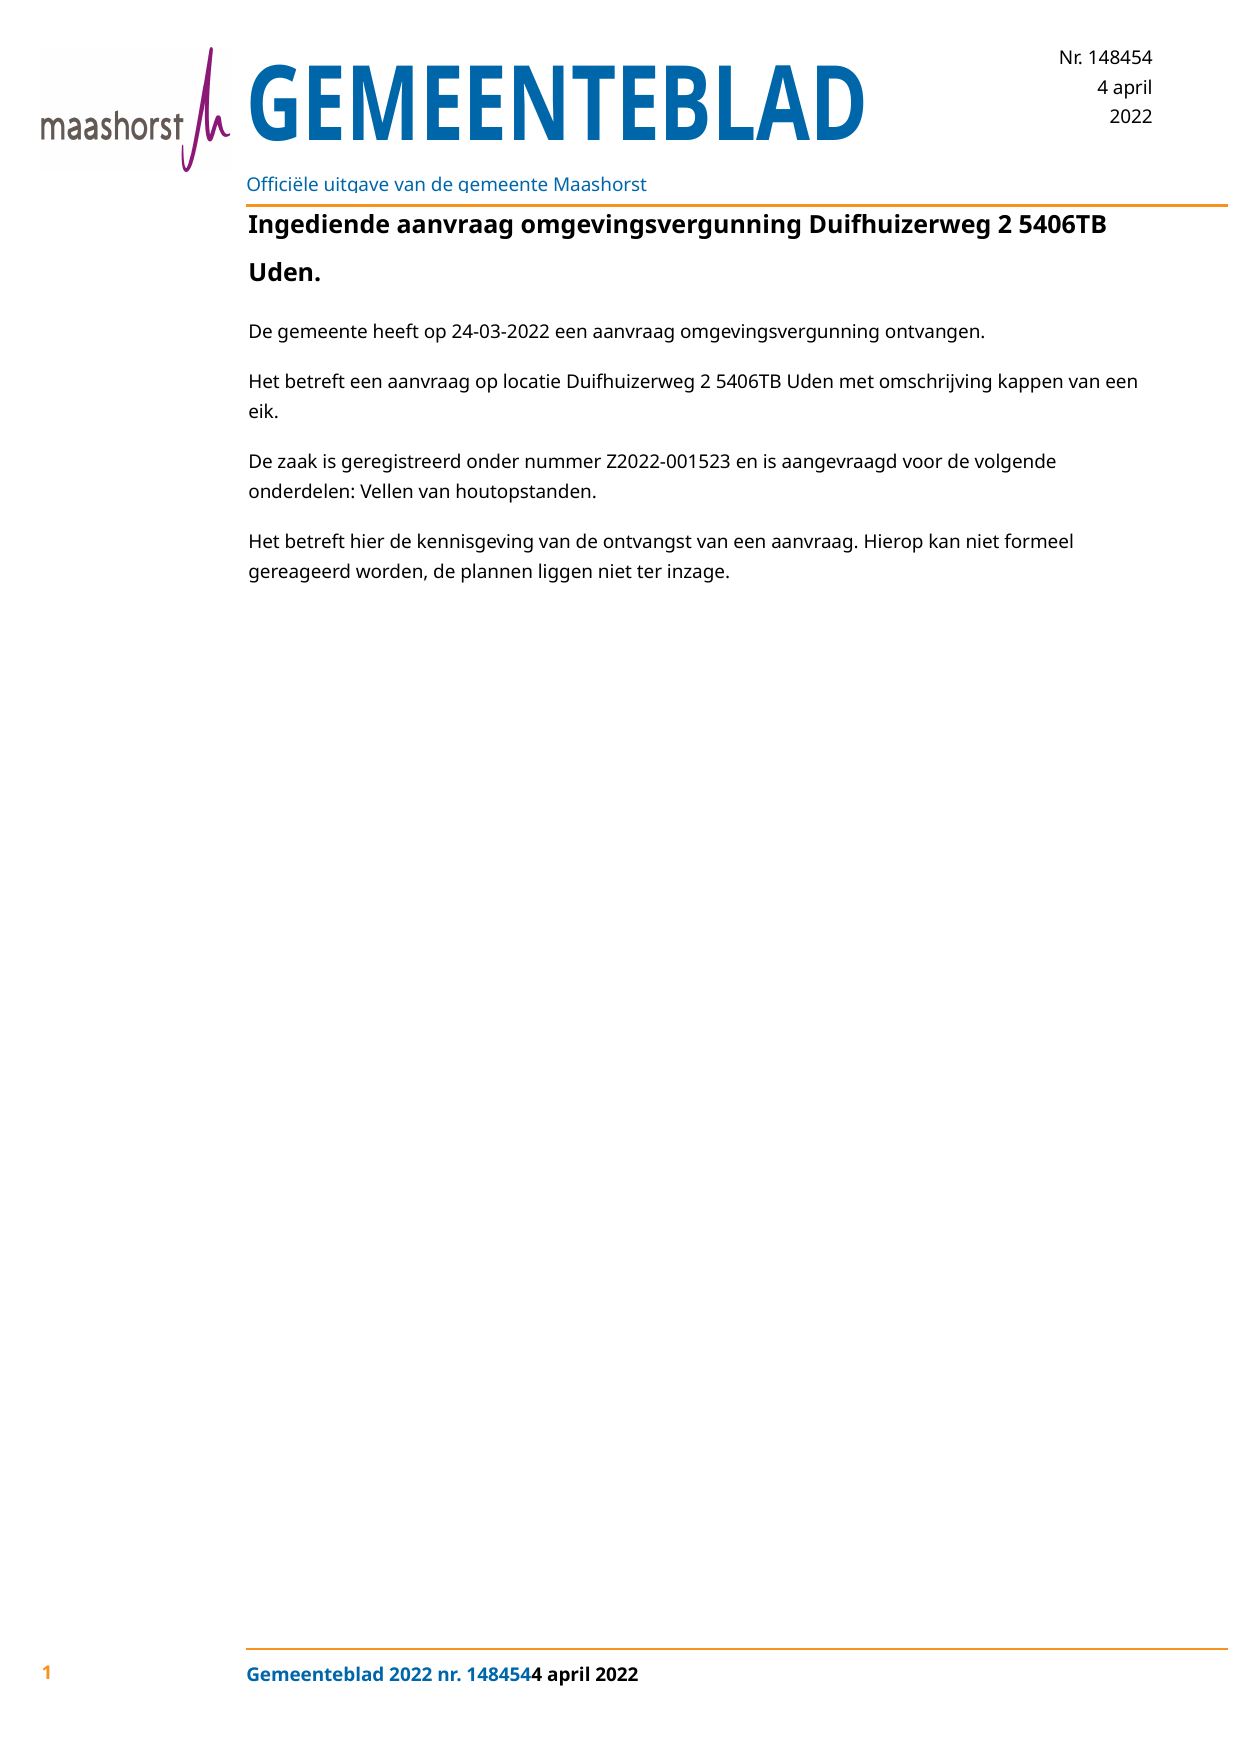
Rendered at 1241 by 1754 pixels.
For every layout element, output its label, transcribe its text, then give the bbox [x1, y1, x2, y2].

text Het betreft hier de kennisgeving van de ontvangst van een aanvraag. Hierop kan niet formeel gereageerd worden, de plannen liggen niet ter inzage. [248, 528, 1152, 584]
text De gemeente heeft op 24-03-2022 een aanvraag omgevingsvergunning ontvangen. [248, 318, 1152, 344]
text Het betreft een aanvraag op locatie Duifhuizerweg 2 5406TB Uden met omschrijving kappen van een eik. [248, 368, 1152, 424]
text De zaak is geregistreerd onder nummer Z2022-001523 en is aangevraagd voor de volgende onderdelen: Vellen van houtopstanden. [248, 448, 1152, 504]
picture [41, 47, 231, 172]
text Ingediende aanvraag omgevingsvergunning Duifhuizerweg 2 5406TB Uden. [248, 207, 1152, 288]
